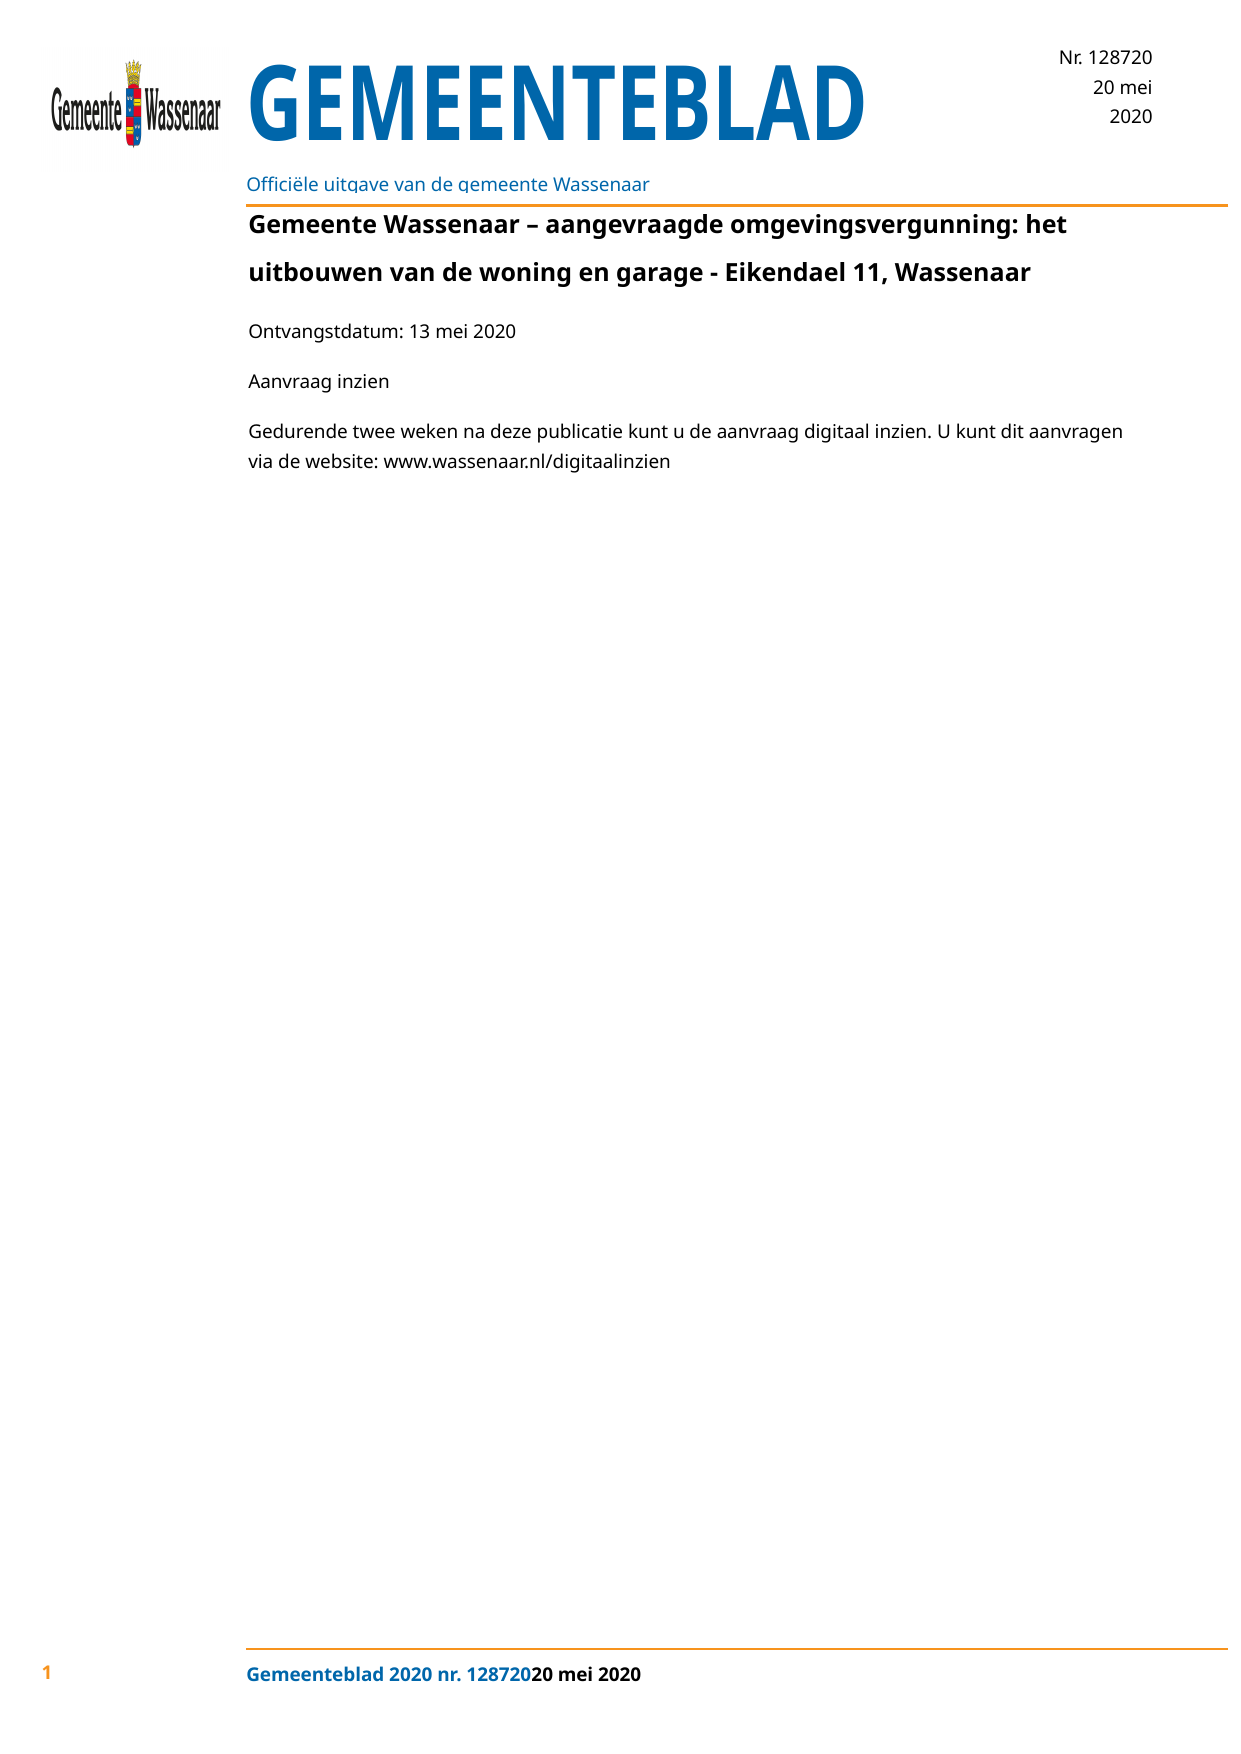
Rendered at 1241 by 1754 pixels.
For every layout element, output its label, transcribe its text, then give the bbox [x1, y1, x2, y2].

picture [41, 47, 231, 172]
text Ontvangstdatum: 13 mei 2020 [248, 318, 1152, 344]
text Gemeente Wassenaar – aangevraagde omgevingsvergunning: het uitbouwen van de woning en garage - Eikendael 11, Wassenaar [248, 207, 1152, 288]
text Aanvraag inzien [248, 368, 1152, 394]
text Gedurende twee weken na deze publicatie kunt u de aanvraag digitaal inzien. U kunt dit aanvragen via de website: www.wassenaar.nl/digitaalinzien [248, 419, 1152, 474]
